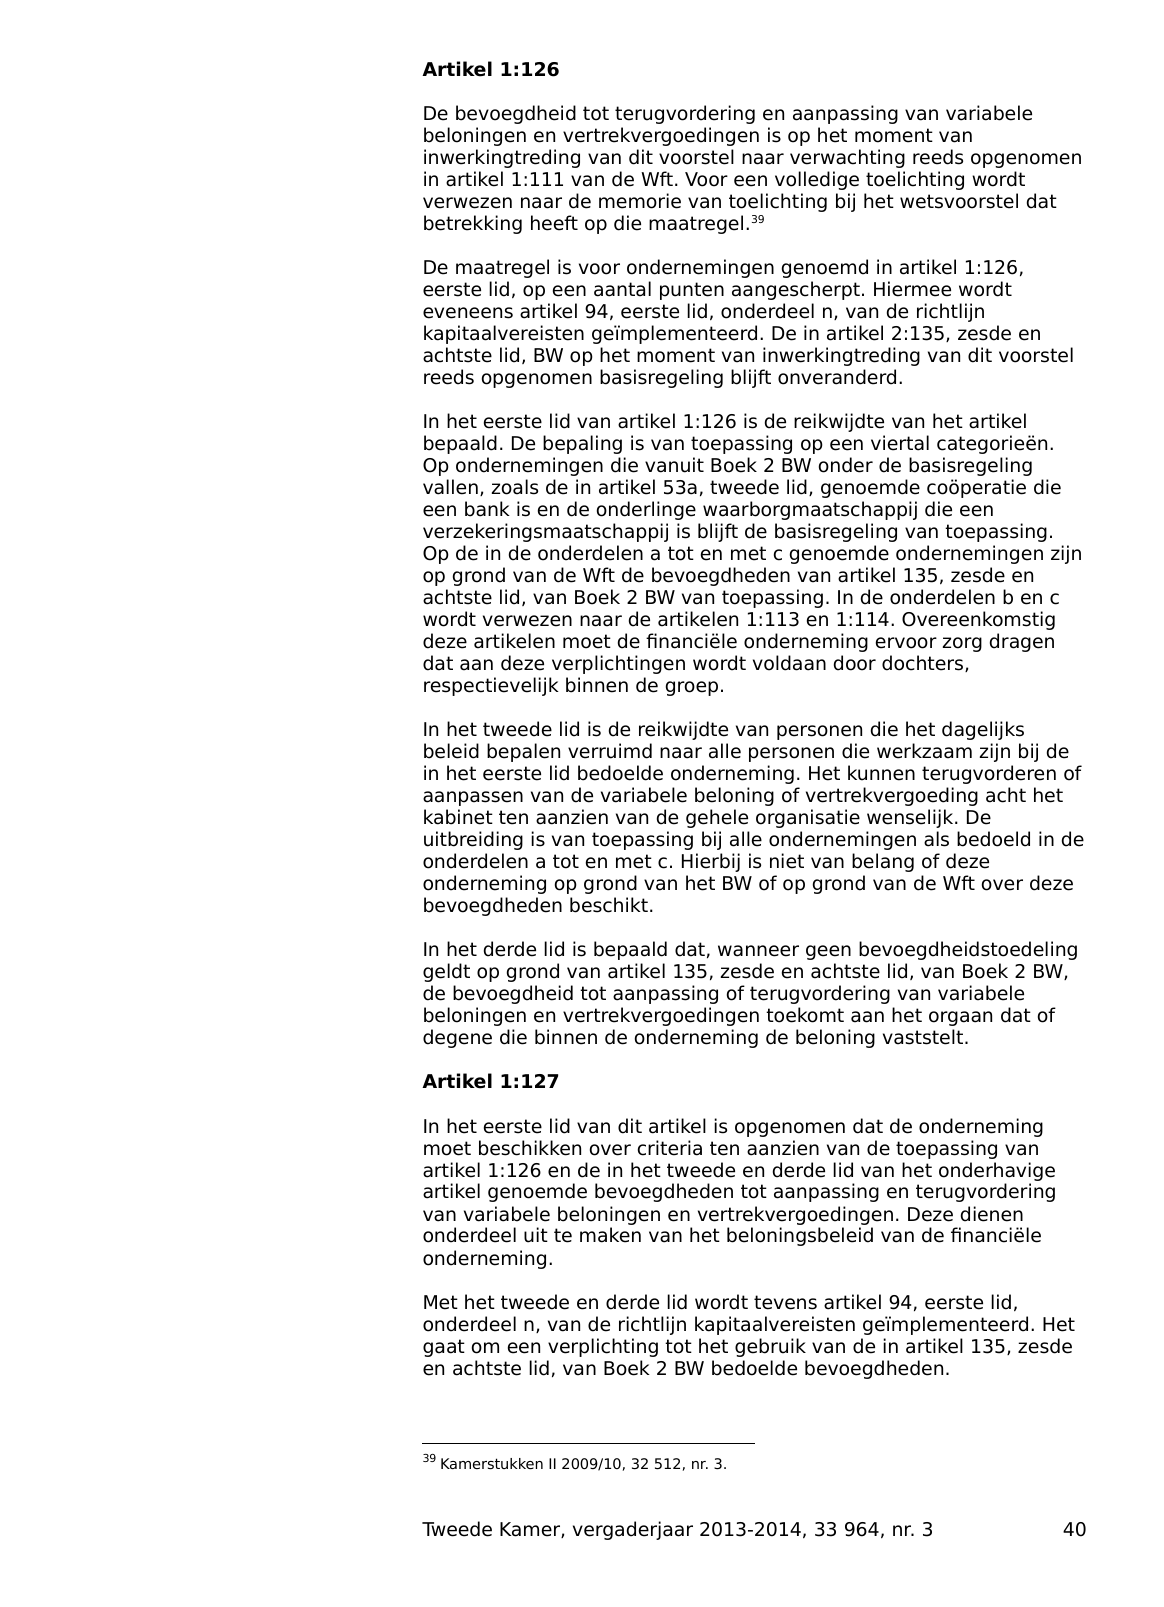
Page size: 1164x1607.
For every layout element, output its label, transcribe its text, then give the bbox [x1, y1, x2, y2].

text In het eerste lid van artikel 1:126 is de reikwijdte van het artikel bepaald. De bepaling is van toepassing op een viertal categorieën. Op ondernemingen die vanuit Boek 2 BW onder de basisregeling vallen, zoals de in artikel 53a, tweede lid, genoemde coöperatie die een bank is en de onderlinge waarborgmaatschappij die een verzekeringsmaatschappij is blijft de basisregeling van toepassing. Op de in de onderdelen a tot en met c genoemde ondernemingen zijn op grond van de Wft de bevoegdheden van artikel 135, zesde en achtste lid, van Boek 2 BW van toepassing. In de onderdelen b en c wordt verwezen naar de artikelen 1:113 en 1:114. Overeenkomstig deze artikelen moet de financiële onderneming ervoor zorg dragen dat aan deze verplichtingen wordt voldaan door dochters, respectievelijk binnen de groep. [422, 411, 1087, 697]
text De bevoegdheid tot terugvordering en aanpassing van variabele beloningen en vertrekvergoedingen is op het moment van inwerkingtreding van dit voorstel naar verwachting reeds opgenomen in artikel 1:111 van de Wft. Voor een volledige toelichting wordt verwezen naar de memorie van toelichting bij het wetsvoorstel dat betrekking heeft op die maatregel. [422, 103, 1087, 235]
subtitle Artikel 1:127 [422, 1071, 1087, 1093]
text In het derde lid is bepaald dat, wanneer geen bevoegdheidstoedeling geldt op grond van artikel 135, zesde en achtste lid, van Boek 2 BW, de bevoegdheid tot aanpassing of terugvordering van variabele beloningen en vertrekvergoedingen toekomt aan het orgaan dat of degene die binnen de onderneming de beloning vaststelt. [422, 939, 1087, 1049]
text In het tweede lid is de reikwijdte van personen die het dagelijks beleid bepalen verruimd naar alle personen die werkzaam zijn bij de in het eerste lid bedoelde onderneming. Het kunnen terugvorderen of aanpassen van de variabele beloning of vertrekvergoeding acht het kabinet ten aanzien van de gehele organisatie wenselijk. De uitbreiding is van toepassing bij alle ondernemingen als bedoeld in de onderdelen a tot en met c. Hierbij is niet van belang of deze onderneming op grond van het BW of op grond van de Wft over deze bevoegdheden beschikt. [422, 719, 1087, 917]
subtitle Artikel 1:126 [422, 59, 1087, 81]
text De maatregel is voor ondernemingen genoemd in artikel 1:126, eerste lid, op een aantal punten aangescherpt. Hiermee wordt eveneens artikel 94, eerste lid, onderdeel n, van de richtlijn kapitaalvereisten geïmplementeerd. De in artikel 2:135, zesde en achtste lid, BW op het moment van inwerkingtreding van dit voorstel reeds opgenomen basisregeling blijft onveranderd. [422, 257, 1087, 389]
text In het eerste lid van dit artikel is opgenomen dat de onderneming moet beschikken over criteria ten aanzien van de toepassing van artikel 1:126 en de in het tweede en derde lid van het onderhavige artikel genoemde bevoegdheden tot aanpassing en terugvordering van variabele beloningen en vertrekvergoedingen. Deze dienen onderdeel uit te maken van het beloningsbeleid van de financiële onderneming. [422, 1116, 1087, 1269]
text Met het tweede en derde lid wordt tevens artikel 94, eerste lid, onderdeel n, van de richtlijn kapitaalvereisten geïmplementeerd. Het gaat om een verplichting tot het gebruik van de in artikel 135, zesde en achtste lid, van Boek 2 BW bedoelde bevoegdheden. [422, 1292, 1087, 1379]
text Kamerstukken II 2009/10, 32 512, nr. 3. [422, 1452, 1087, 1474]
